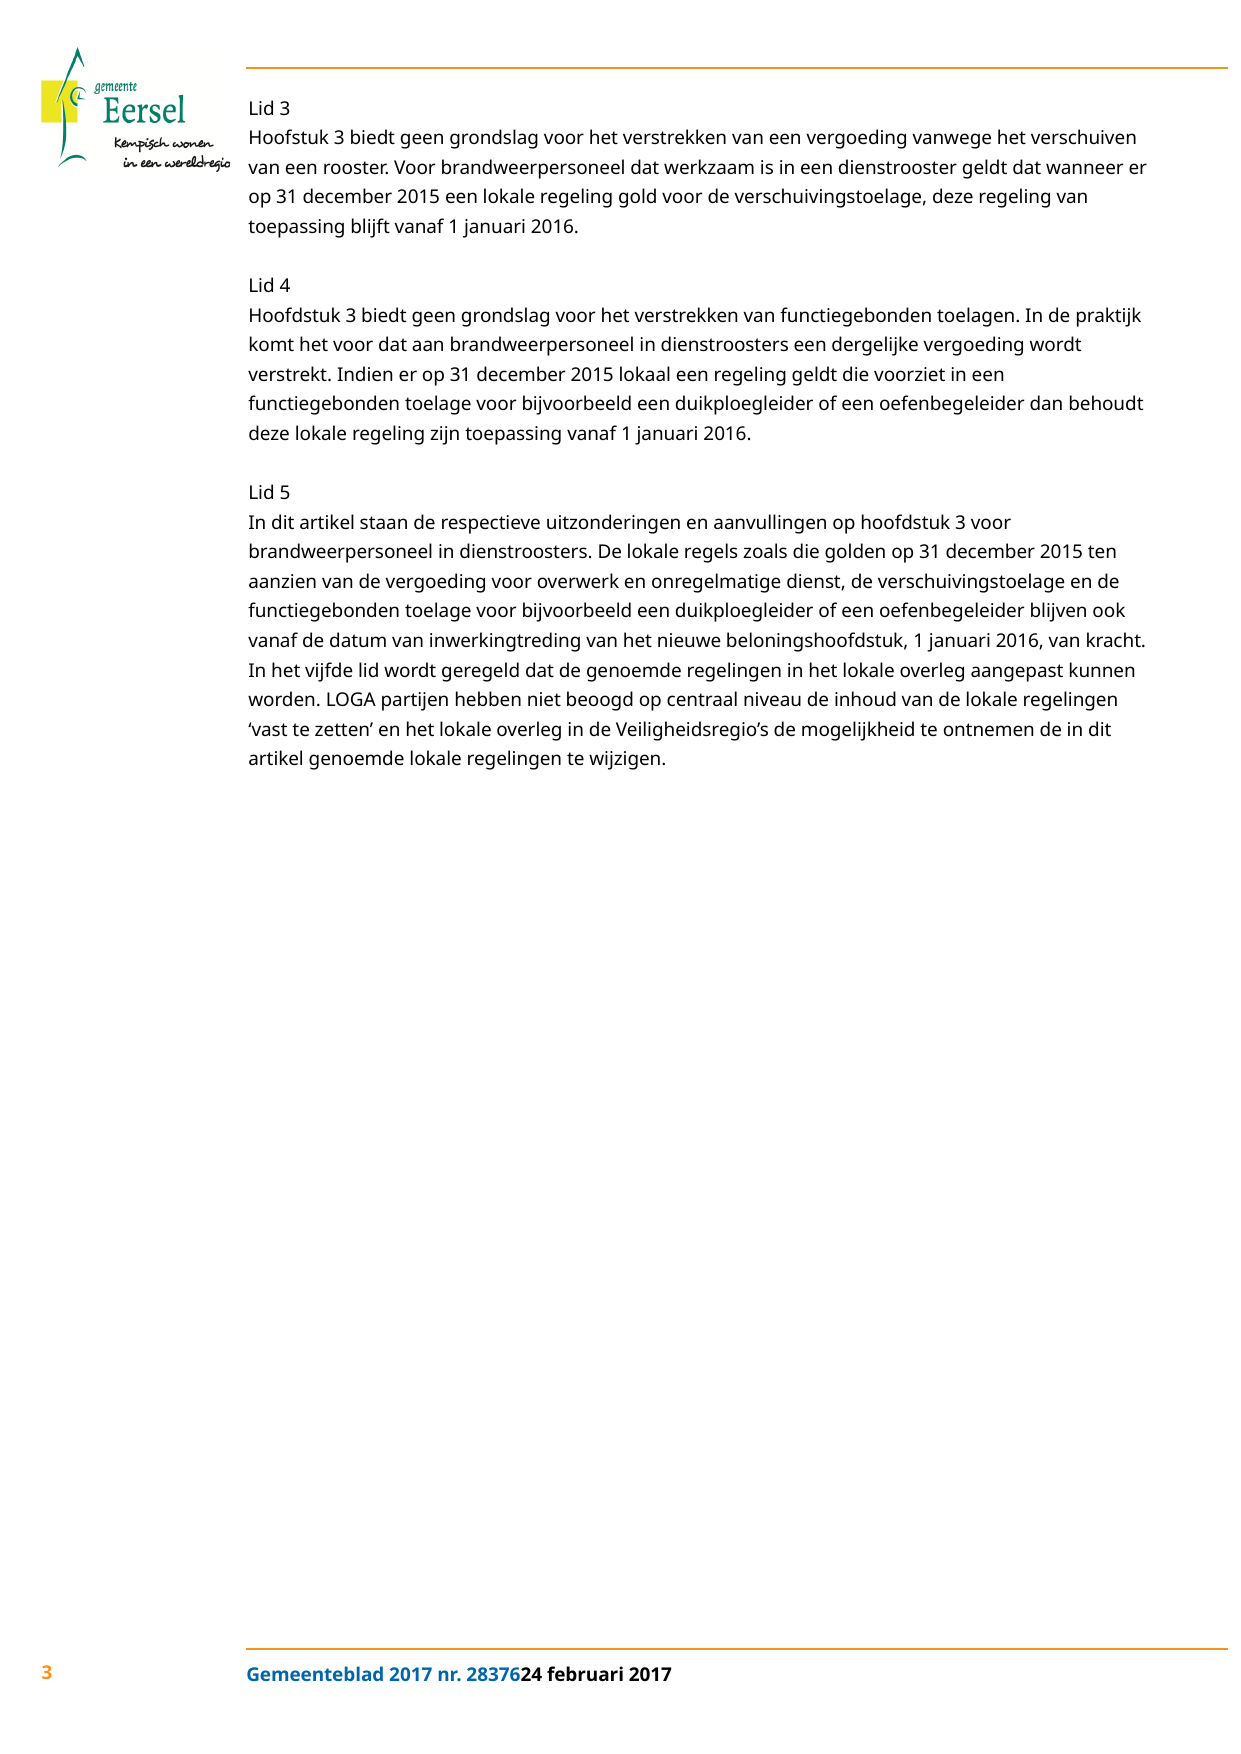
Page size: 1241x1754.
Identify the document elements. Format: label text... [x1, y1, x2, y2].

text Lid 4 [248, 272, 1152, 298]
text Lid 5 [248, 479, 1152, 505]
text Hoofstuk 3 biedt geen grondslag voor het verstrekken van een vergoeding vanwege het verschuiven van een rooster. Voor brandweerpersoneel dat werkzaam is in een dienstrooster geldt dat wanneer er op 31 december 2015 een lokale regeling gold voor de verschuivingstoelage, deze regeling van toepassing blijft vanaf 1 januari 2016. [248, 124, 1152, 239]
text Lid 3 [248, 95, 1152, 121]
text In dit artikel staan de respectieve uitzonderingen en aanvullingen op hoofdstuk 3 voor brandweerpersoneel in dienstroosters. De lokale regels zoals die golden op 31 december 2015 ten aanzien van de vergoeding voor overwerk en onregelmatige dienst, de verschuivingstoelage en de functiegebonden toelage voor bijvoorbeeld een duikploegleider of een oefenbegeleider blijven ook vanaf de datum van inwerkingtreding van het nieuwe beloningshoofdstuk, 1 januari 2016, van kracht. In het vijfde lid wordt geregeld dat de genoemde regelingen in het lokale overleg aangepast kunnen worden. LOGA partijen hebben niet beoogd op centraal niveau de inhoud van de lokale regelingen ‘vast te zetten’ en het lokale overleg in de Veiligheidsregio’s de mogelijkheid te ontnemen de in dit artikel genoemde lokale regelingen te wijzigen. [248, 509, 1152, 771]
text Hoofdstuk 3 biedt geen grondslag voor het verstrekken van functiegebonden toelagen. In de praktijk komt het voor dat aan brandweerpersoneel in dienstroosters een dergelijke vergoeding wordt verstrekt. Indien er op 31 december 2015 lokaal een regeling geldt die voorziet in een functiegebonden toelage voor bijvoorbeeld een duikploegleider of een oefenbegeleider dan behoudt deze lokale regeling zijn toepassing vanaf 1 januari 2016. [248, 302, 1152, 446]
picture [41, 47, 231, 172]
